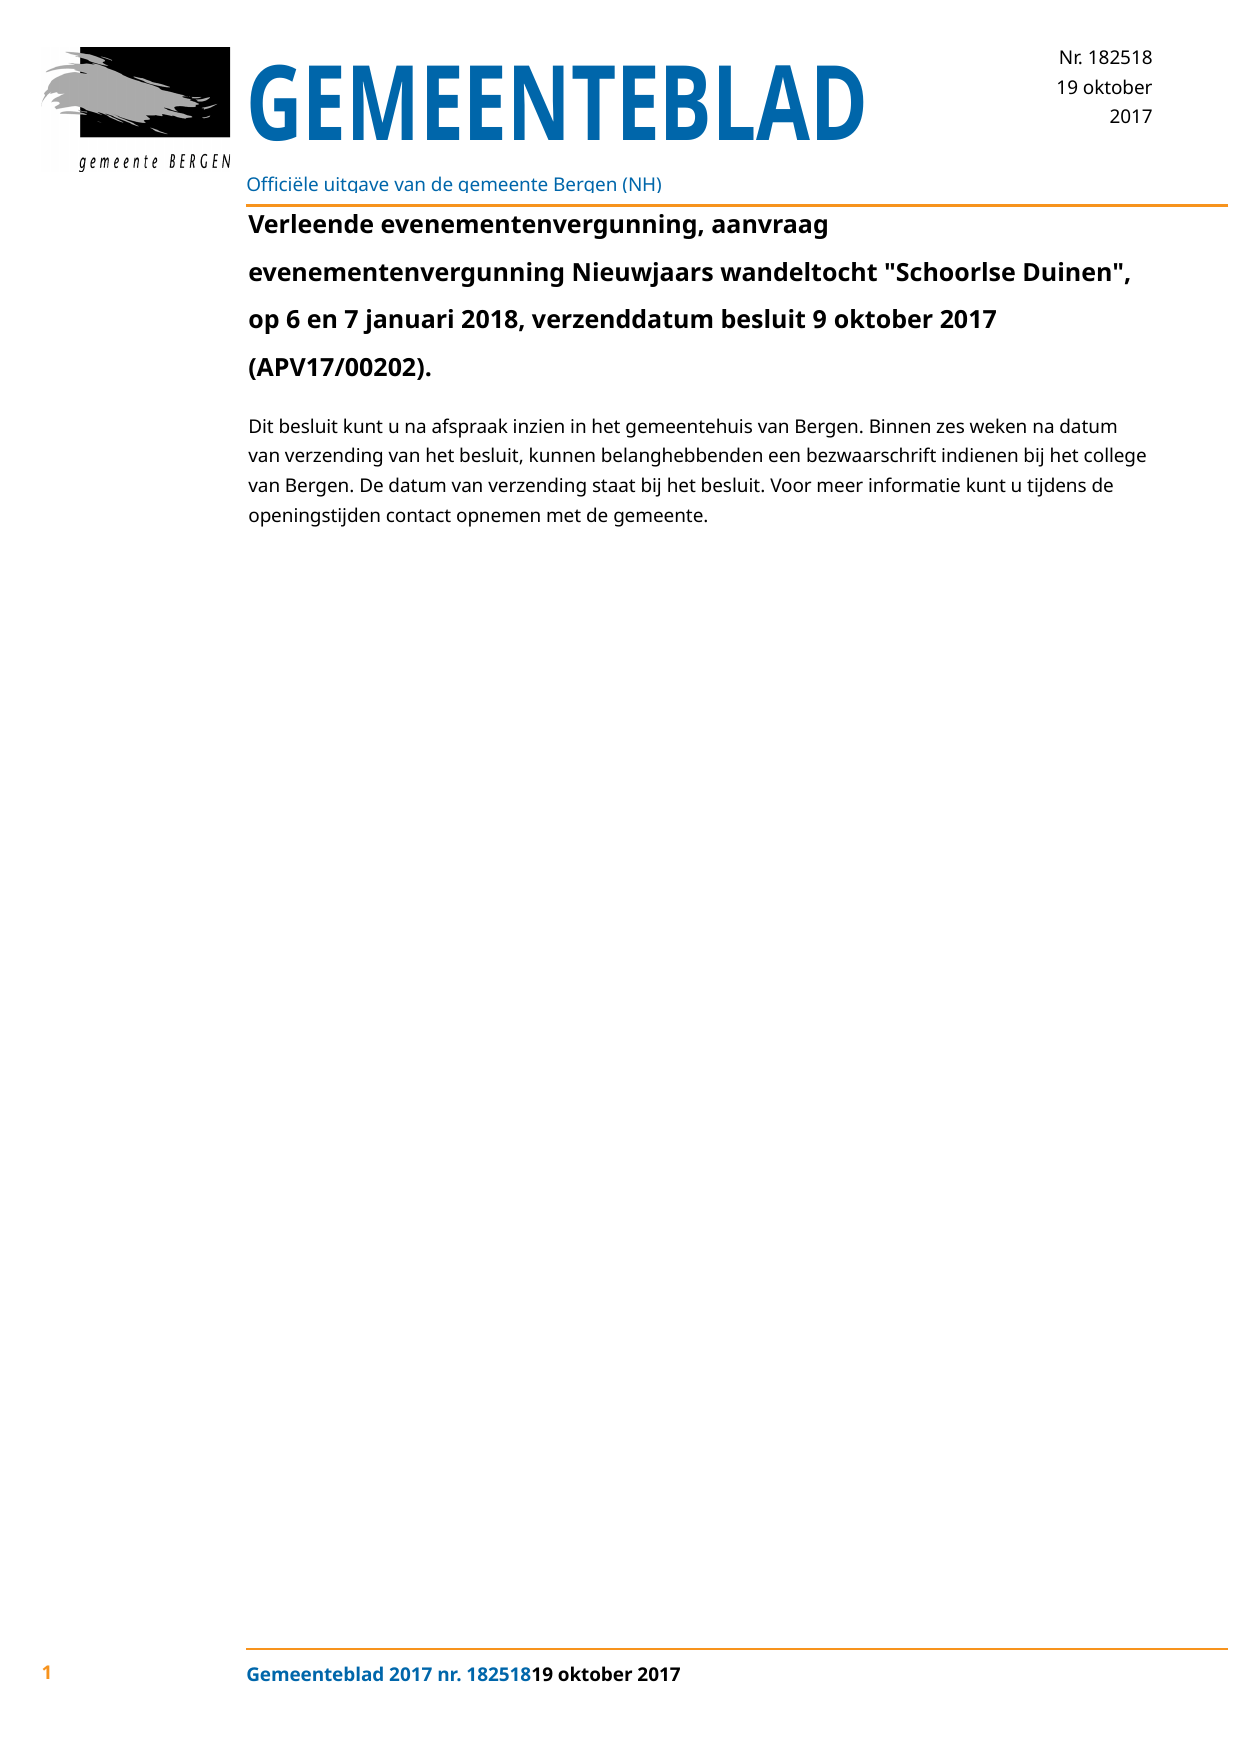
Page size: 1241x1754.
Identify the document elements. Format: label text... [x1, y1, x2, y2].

text Dit besluit kunt u na afspraak inzien in het gemeentehuis van Bergen. Binnen zes weken na datum van verzending van het besluit, kunnen belanghebbenden een bezwaarschrift indienen bij het college van Bergen. De datum van verzending staat bij het besluit. Voor meer informatie kunt u tijdens de openingstijden contact opnemen met de gemeente. [248, 413, 1152, 528]
text Verleende evenementenvergunning, aanvraag evenementenvergunning Nieuwjaars wandeltocht "Schoorlse Duinen", op 6 en 7 januari 2018, verzenddatum besluit 9 oktober 2017 (APV17/00202). [248, 207, 1152, 384]
picture [41, 47, 231, 172]
